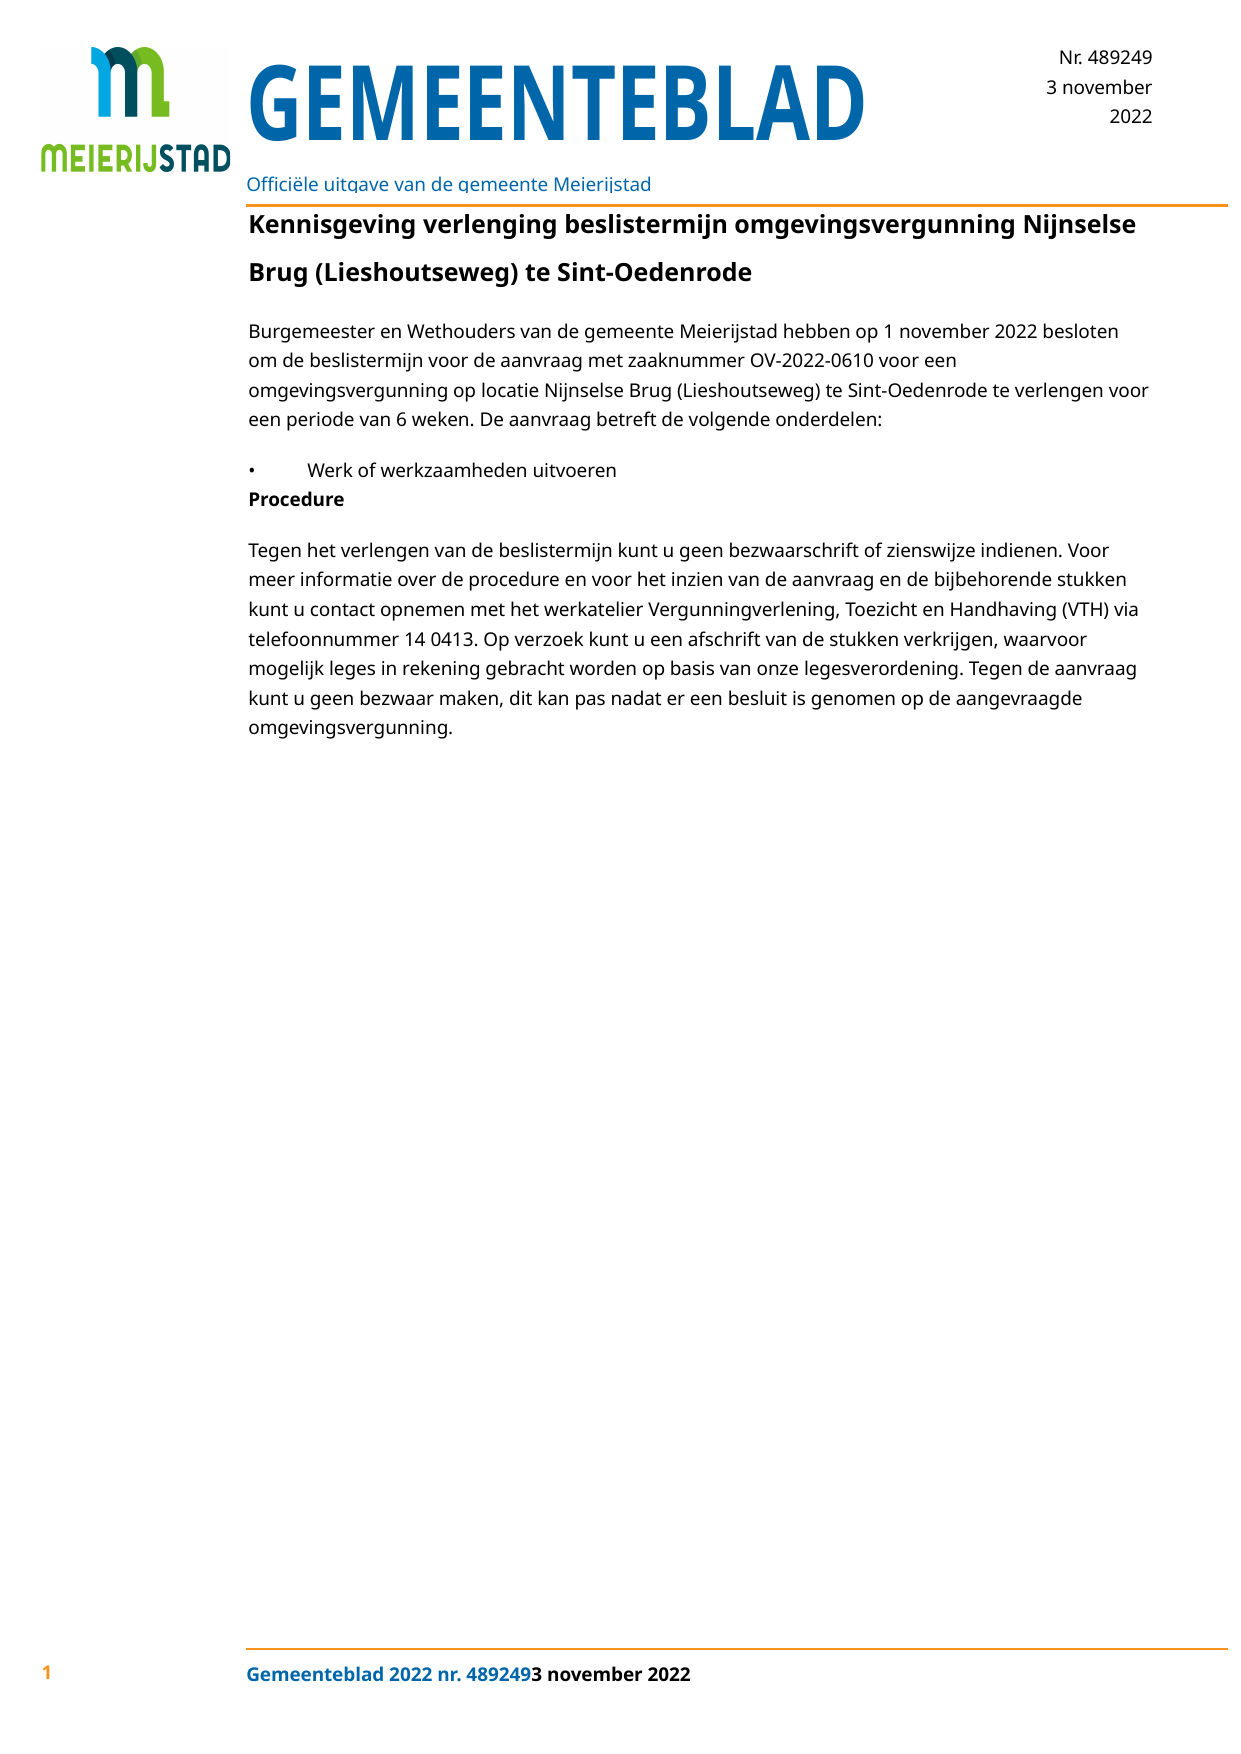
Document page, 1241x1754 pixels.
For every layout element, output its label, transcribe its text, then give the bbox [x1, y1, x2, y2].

text Procedure [248, 487, 1152, 512]
text Tegen het verlengen van de beslistermijn kunt u geen bezwaarschrift of zienswijze indienen. Voor meer informatie over de procedure en voor het inzien van de aanvraag en de bijbehorende stukken kunt u contact opnemen met het werkatelier Vergunningverlening, Toezicht en Handhaving (VTH) via telefoonnummer 14 0413. Op verzoek kunt u een afschrift van de stukken verkrijgen, waarvoor mogelijk leges in rekening gebracht worden op basis van onze legesverordening. Tegen de aanvraag kunt u geen bezwaar maken, dit kan pas nadat er een besluit is genomen op de aangevraagde omgevingsvergunning. [248, 537, 1152, 740]
text Burgemeester en Wethouders van de gemeente Meierijstad hebben op 1 november 2022 besloten om de beslistermijn voor de aanvraag met zaaknummer OV-2022-0610 voor een omgevingsvergunning op locatie Nijnselse Brug (Lieshoutseweg) te Sint-Oedenrode te verlengen voor een periode van 6 weken. De aanvraag betreft de volgende onderdelen: [248, 318, 1152, 432]
text Kennisgeving verlenging beslistermijn omgevingsvergunning Nijnselse Brug (Lieshoutseweg) te Sint-Oedenrode [248, 207, 1152, 288]
list Werk of werkzaamheden uitvoeren [248, 457, 1152, 483]
picture [41, 47, 231, 172]
